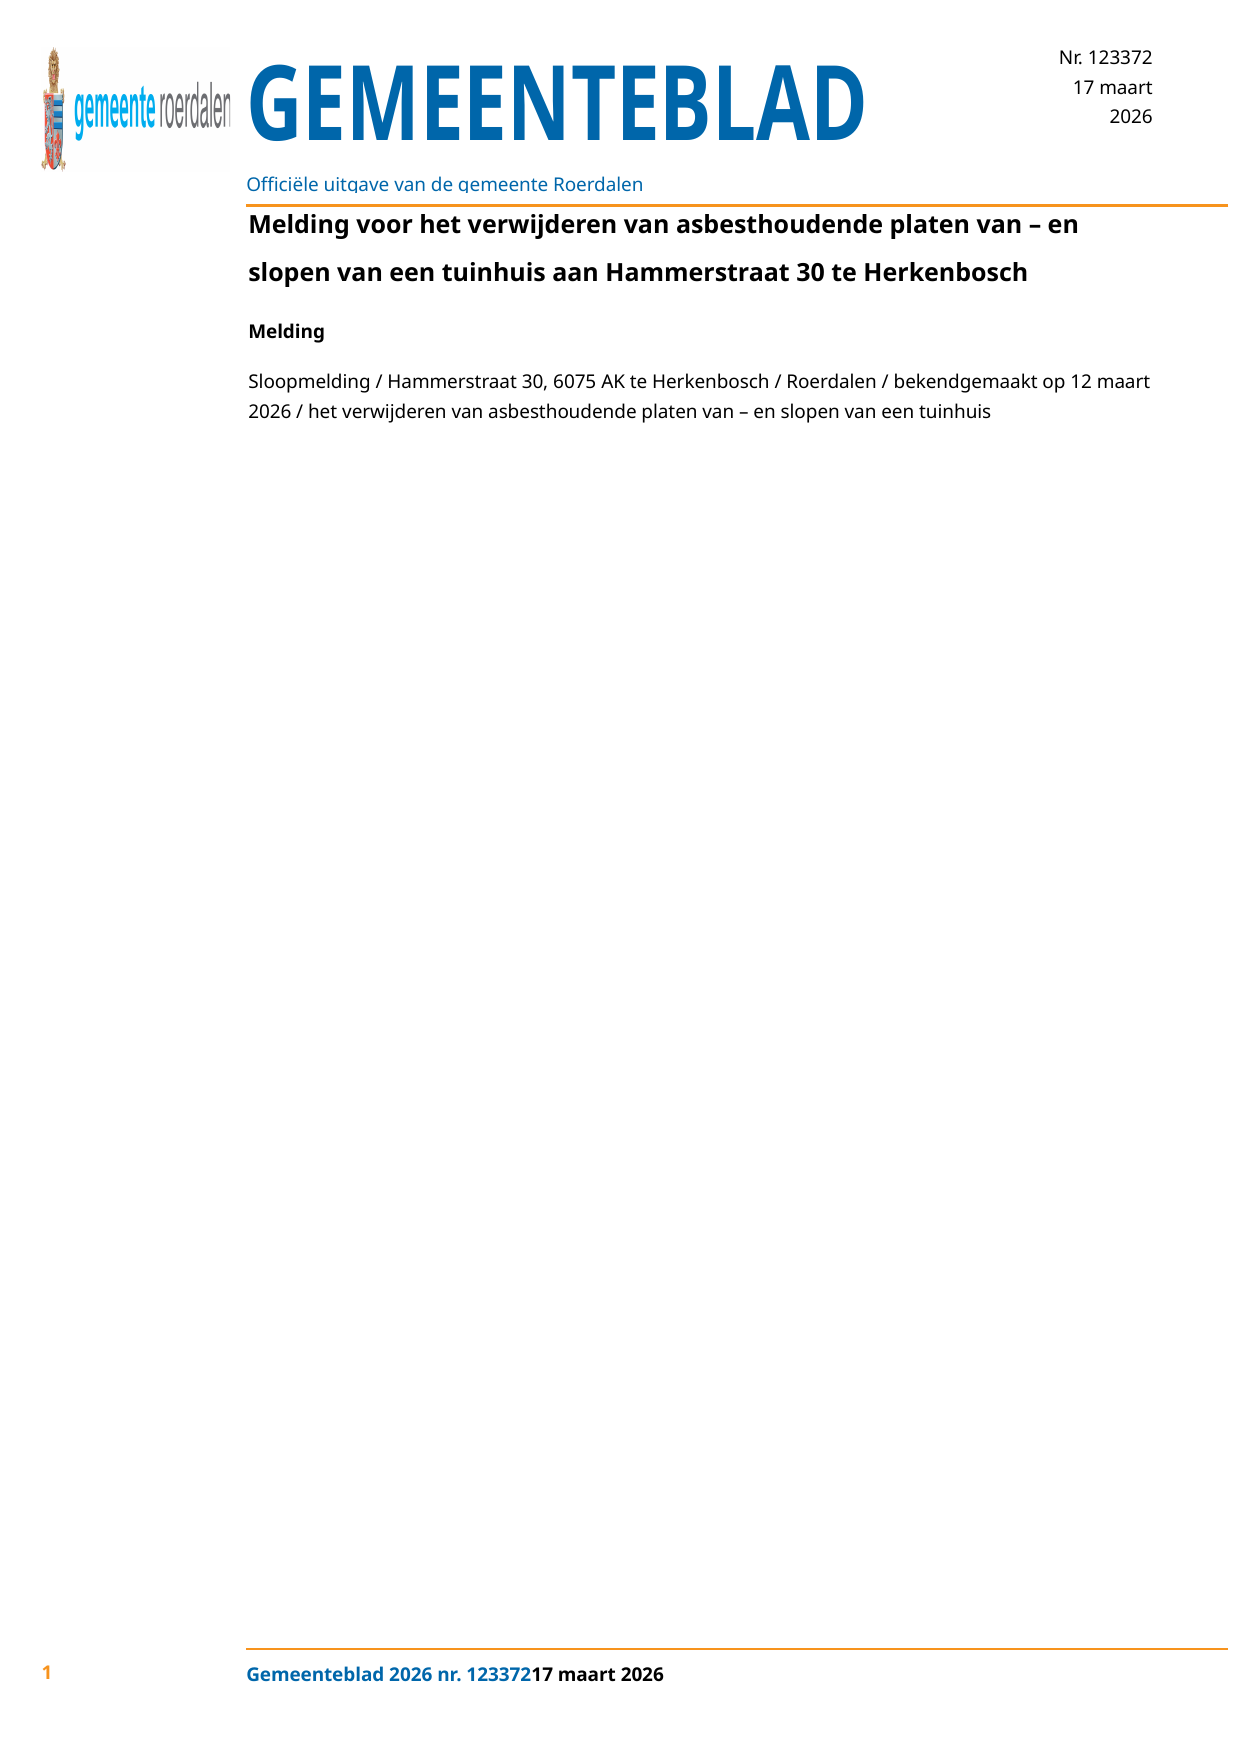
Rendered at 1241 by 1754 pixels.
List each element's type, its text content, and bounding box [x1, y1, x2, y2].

text Sloopmelding / Hammerstraat 30, 6075 AK te Herkenbosch / Roerdalen / bekendgemaakt op 12 maart 2026 / het verwijderen van asbesthoudende platen van – en slopen van een tuinhuis [248, 368, 1152, 424]
text Melding voor het verwijderen van asbesthoudende platen van – en slopen van een tuinhuis aan Hammerstraat 30 te Herkenbosch [248, 207, 1152, 288]
picture [41, 47, 231, 172]
text Melding [248, 318, 1152, 344]
